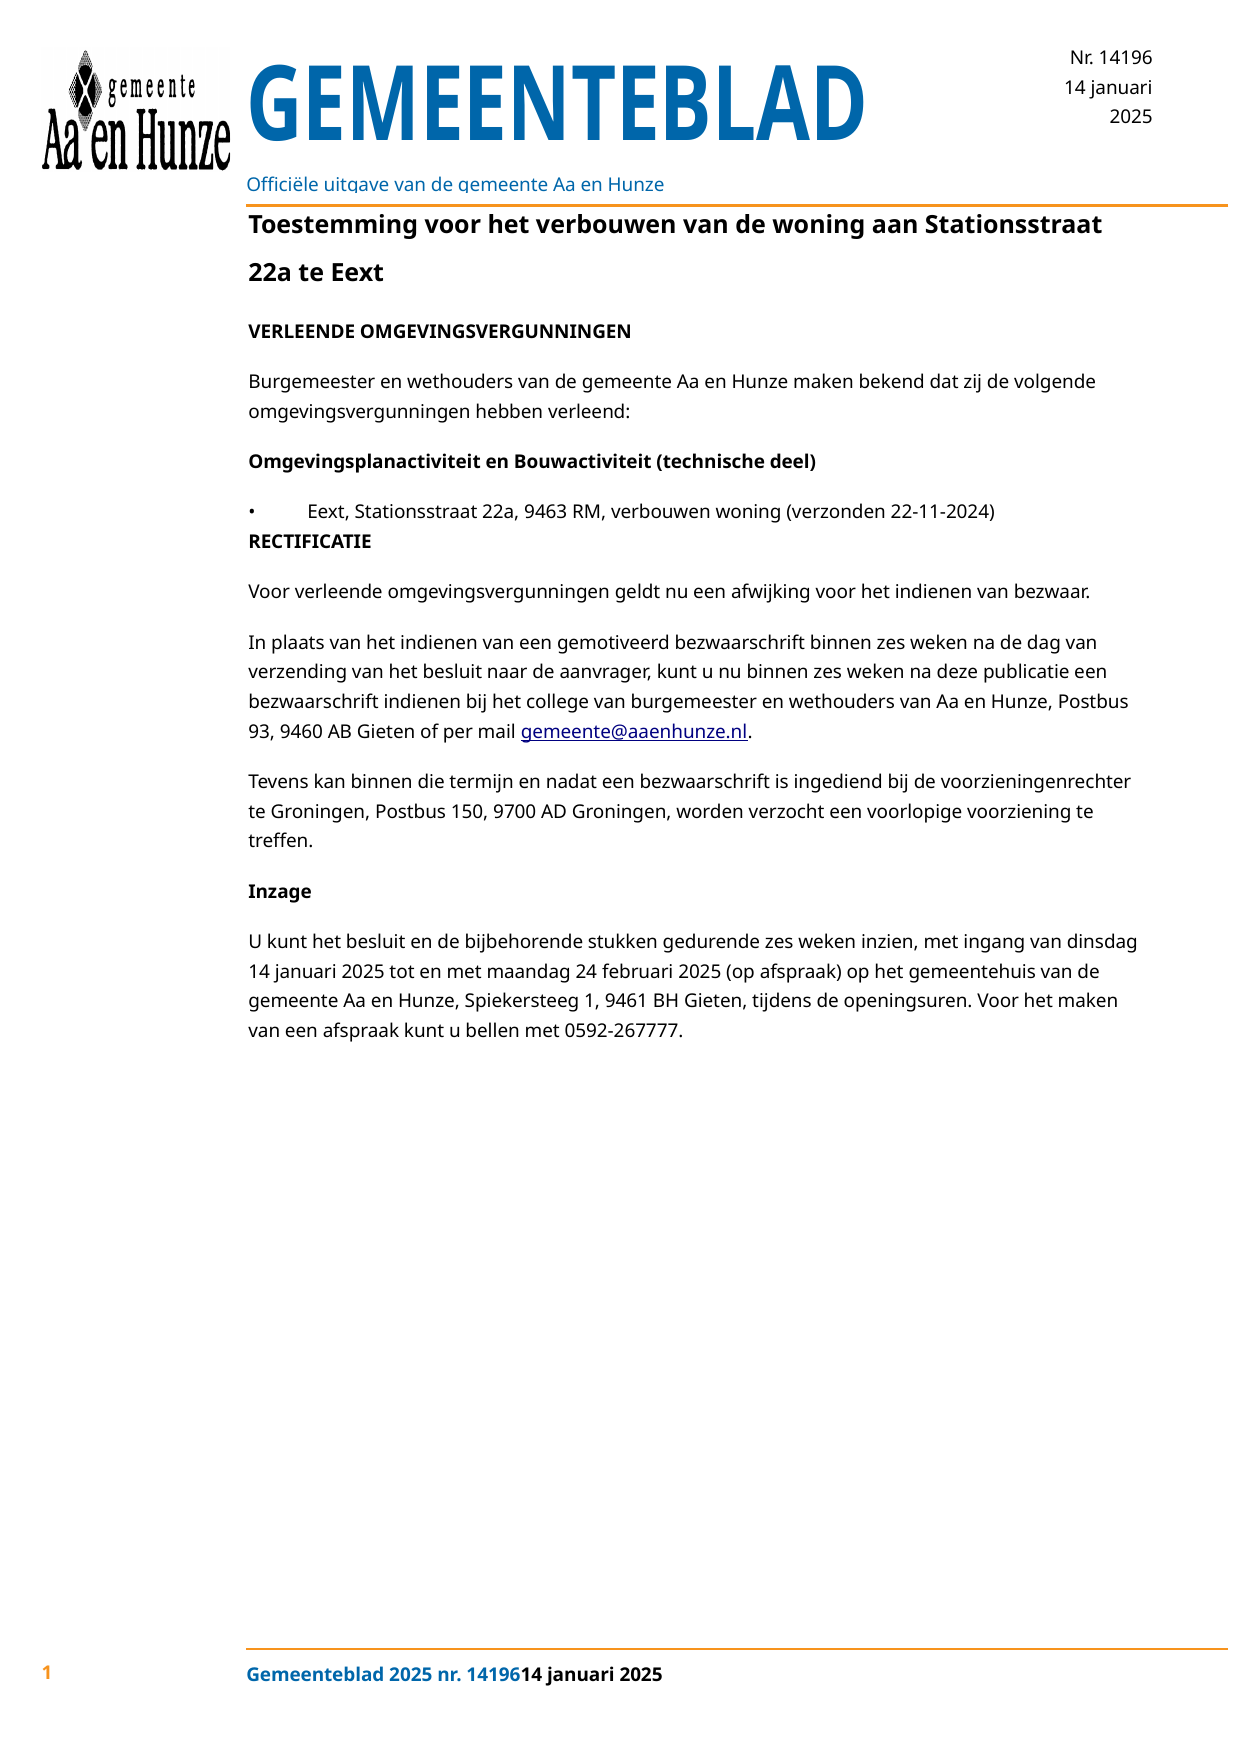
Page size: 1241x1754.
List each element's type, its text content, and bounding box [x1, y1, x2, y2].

text In plaats van het indienen van een gemotiveerd bezwaarschrift binnen zes weken na de dag van verzending van het besluit naar de aanvrager, kunt u nu binnen zes weken na deze publicatie een bezwaarschrift indienen bij het college van burgemeester en wethouders van Aa en Hunze, Postbus 93, 9460 AB Gieten of per mail gemeente@aaenhunze.nl. [248, 629, 1152, 744]
list Eext, Stationsstraat 22a, 9463 RM, verbouwen woning (verzonden 22-11-2024) [248, 499, 1152, 524]
text Tevens kan binnen die termijn en nadat een bezwaarschrift is ingediend bij de voorzieningenrechter te Groningen, Postbus 150, 9700 AD Groningen, worden verzocht een voorlopige voorziening te treffen. [248, 768, 1152, 853]
text Burgemeester en wethouders van de gemeente Aa en Hunze maken bekend dat zij de volgende omgevingsvergunningen hebben verleend: [248, 368, 1152, 424]
text Omgevingsplanactiviteit en Bouwactiviteit (technische deel) [248, 448, 1152, 474]
text Inzage [248, 878, 1152, 904]
text Toestemming voor het verbouwen van de woning aan Stationsstraat 22a te Eext [248, 207, 1152, 288]
text U kunt het besluit en de bijbehorende stukken gedurende zes weken inzien, met ingang van dinsdag 14 januari 2025 tot en met maandag 24 februari 2025 (op afspraak) op het gemeentehuis van de gemeente Aa en Hunze, Spiekersteeg 1, 9461 BH Gieten, tijdens de openingsuren. Voor het maken van een afspraak kunt u bellen met 0592-267777. [248, 928, 1152, 1043]
text Voor verleende omgevingsvergunningen geldt nu een afwijking voor het indienen van bezwaar. [248, 579, 1152, 604]
text VERLEENDE OMGEVINGSVERGUNNINGEN [248, 318, 1152, 344]
picture [41, 47, 231, 172]
text RECTIFICATIE [248, 528, 1152, 554]
